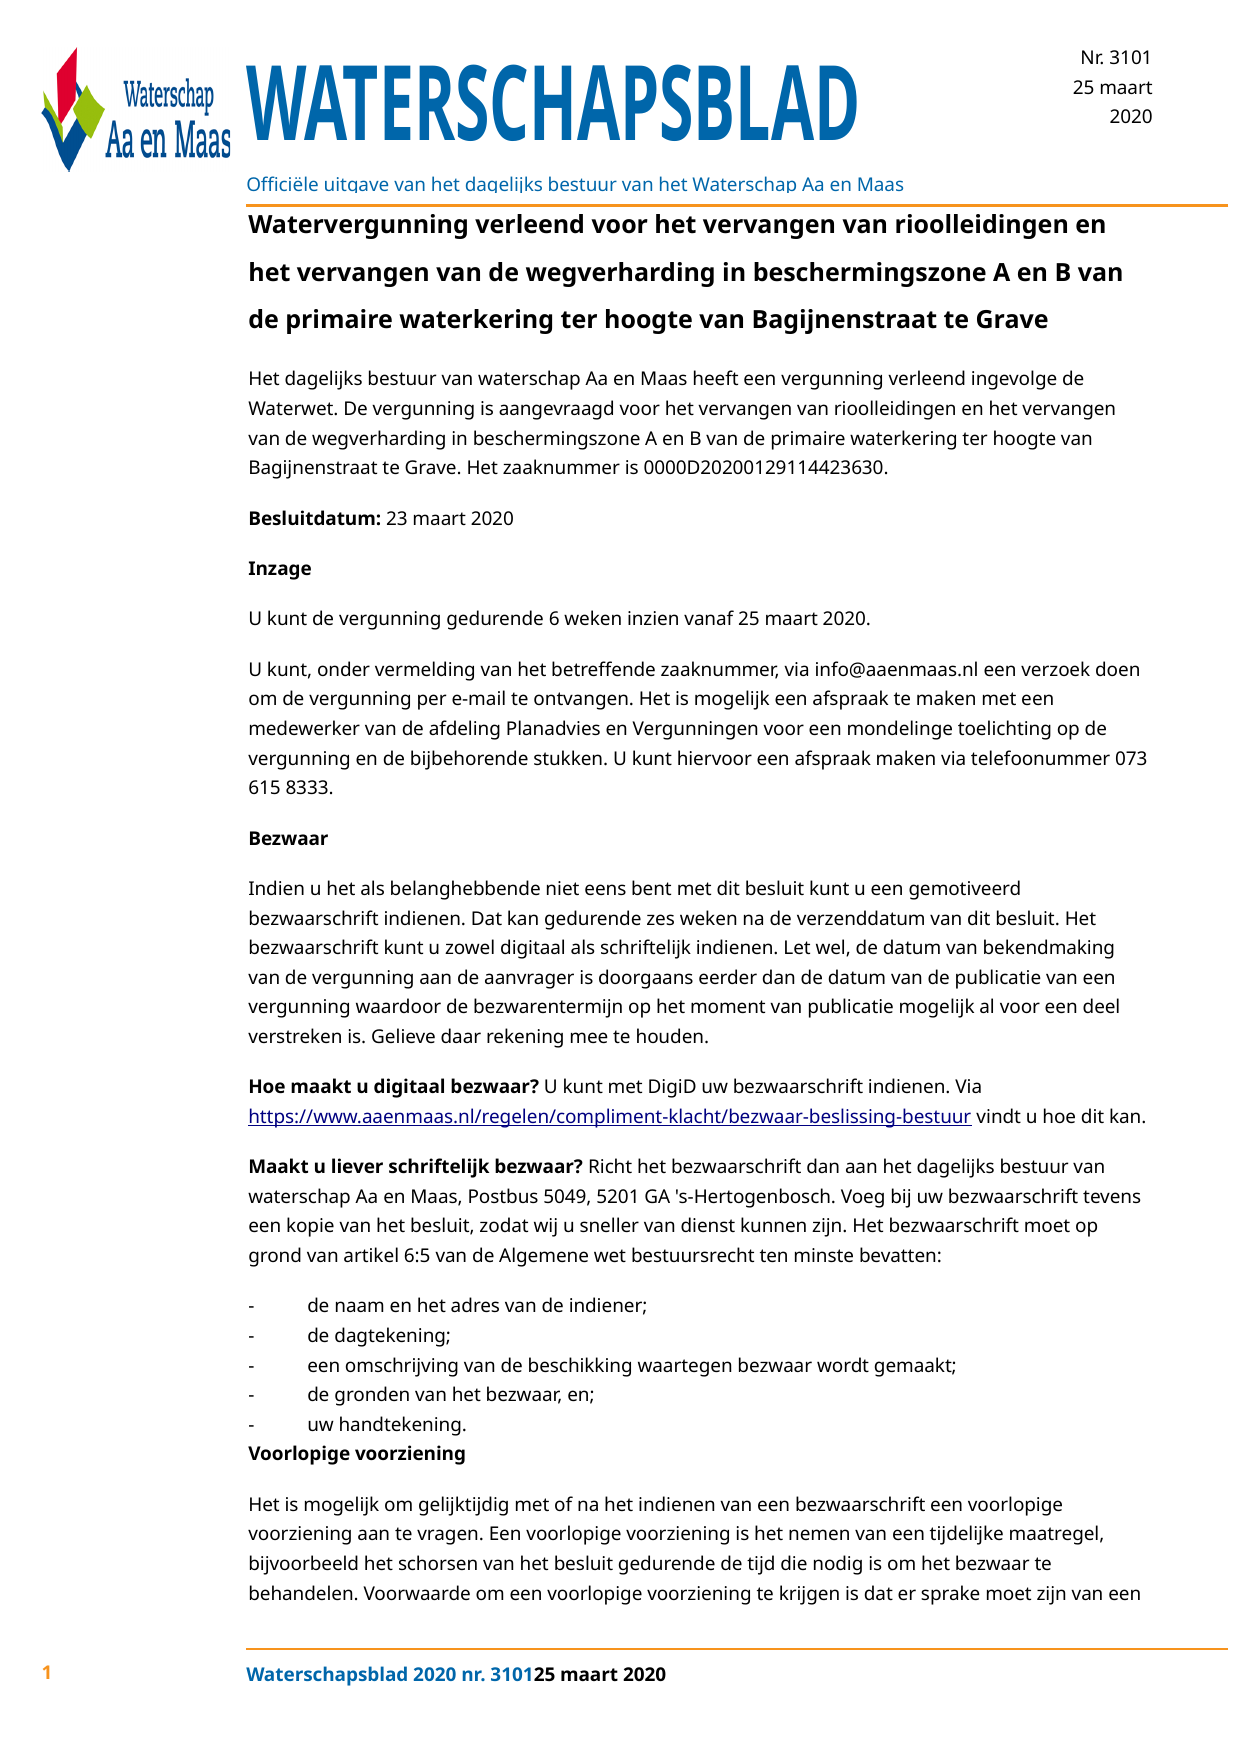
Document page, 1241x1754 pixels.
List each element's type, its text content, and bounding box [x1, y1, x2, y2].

list uw handtekening. [248, 1411, 1152, 1437]
text U kunt de vergunning gedurende 6 weken inzien vanaf 25 maart 2020. [248, 606, 1152, 631]
text U kunt, onder vermelding van het betreffende zaaknummer, via info@aaenmaas.nl een verzoek doen om de vergunning per e-mail te ontvangen. Het is mogelijk een afspraak te maken met een medewerker van de afdeling Planadvies en Vergunningen voor een mondelinge toelichting op de vergunning en de bijbehorende stukken. U kunt hiervoor een afspraak maken via telefoonummer 073 615 8333. [248, 656, 1152, 800]
text Het is mogelijk om gelijktijdig met of na het indienen van een bezwaarschrift een voorlopige voorziening aan te vragen. Een voorlopige voorziening is het nemen van een tijdelijke maatregel, bijvoorbeeld het schorsen van het besluit gedurende de tijd die nodig is om het bezwaar te behandelen. Voorwaarde om een voorlopige voorziening te krijgen is dat er sprake moet zijn van een [248, 1491, 1152, 1605]
picture [41, 47, 231, 172]
list de naam en het adres van de indiener; [248, 1293, 1152, 1318]
text Watervergunning verleend voor het vervangen van rioolleidingen en het vervangen van de wegverharding in beschermingszone A en B van de primaire waterkering ter hoogte van Bagijnenstraat te Grave [248, 207, 1152, 336]
text Inzage [248, 555, 1152, 581]
list de dagtekening; [248, 1322, 1152, 1348]
list de gronden van het bezwaar, en; [248, 1381, 1152, 1407]
text Besluitdatum: 23 maart 2020 [248, 505, 1152, 530]
text Hoe maakt u digitaal bezwaar? U kunt met DigiD uw bezwaarschrift indienen. Via https://www.aaenmaas.nl/regelen/compliment-klacht/bezwaar-beslissing-bestuur vindt u hoe dit kan. [248, 1073, 1152, 1129]
text Bezwaar [248, 825, 1152, 850]
text Het dagelijks bestuur van waterschap Aa en Maas heeft een vergunning verleend ingevolge de Waterwet. De vergunning is aangevraagd voor het vervangen van rioolleidingen en het vervangen van de wegverharding in beschermingszone A en B van de primaire waterkering ter hoogte van Bagijnenstraat te Grave. Het zaaknummer is 0000D20200129114423630. [248, 366, 1152, 480]
text Maakt u liever schriftelijk bezwaar? Richt het bezwaarschrift dan aan het dagelijks bestuur van waterschap Aa en Maas, Postbus 5049, 5201 GA 's-Hertogenbosch. Voeg bij uw bezwaarschrift tevens een kopie van het besluit, zodat wij u sneller van dienst kunnen zijn. Het bezwaarschrift moet op grond van artikel 6:5 van de Algemene wet bestuursrecht ten minste bevatten: [248, 1153, 1152, 1268]
text Indien u het als belanghebbende niet eens bent met dit besluit kunt u een gemotiveerd bezwaarschrift indienen. Dat kan gedurende zes weken na de verzenddatum van dit besluit. Het bezwaarschrift kunt u zowel digitaal als schriftelijk indienen. Let wel, de datum van bekendmaking van de vergunning aan de aanvrager is doorgaans eerder dan de datum van de publicatie van een vergunning waardoor de bezwarentermijn op het moment van publicatie mogelijk al voor een deel verstreken is. Gelieve daar rekening mee te houden. [248, 875, 1152, 1049]
list een omschrijving van de beschikking waartegen bezwaar wordt gemaakt; [248, 1352, 1152, 1377]
text Voorlopige voorziening [248, 1441, 1152, 1466]
